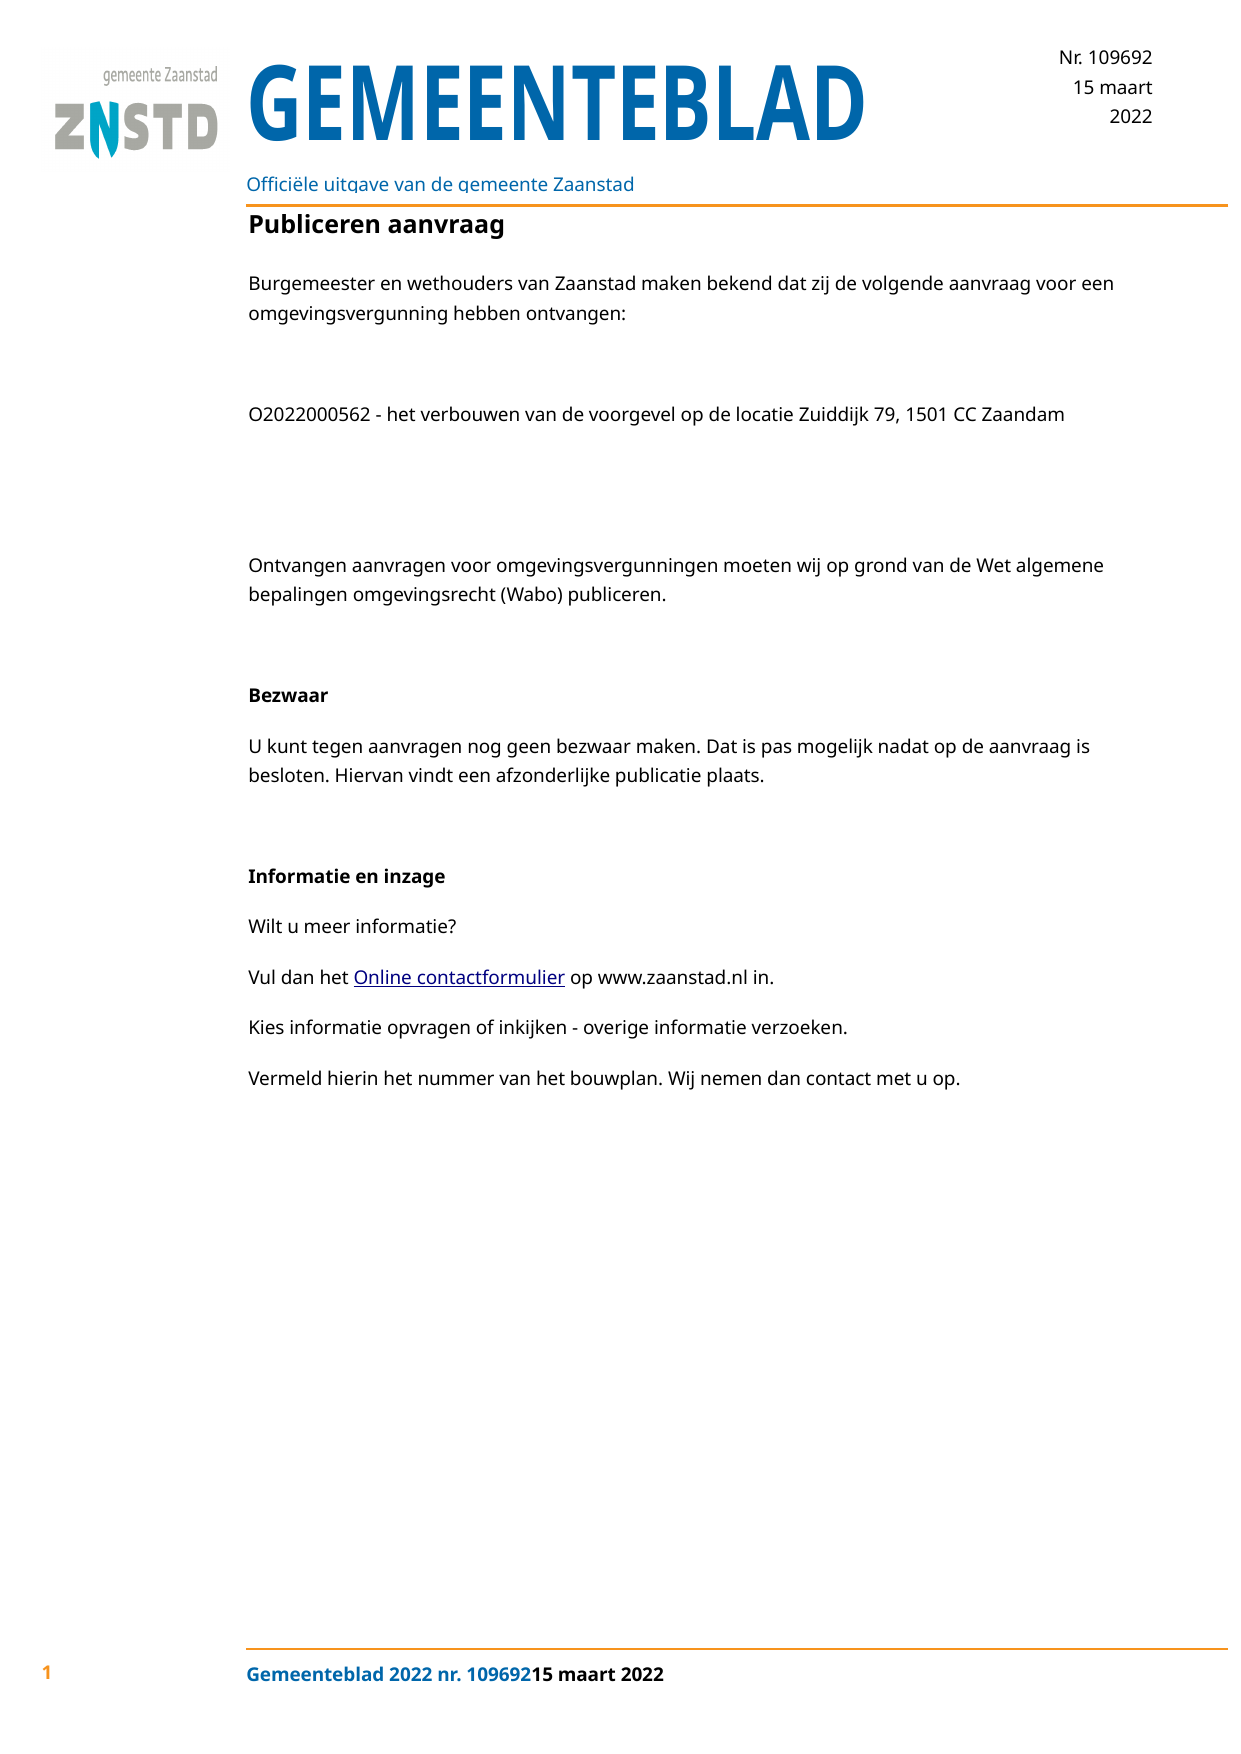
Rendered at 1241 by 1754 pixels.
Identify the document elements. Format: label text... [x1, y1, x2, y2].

text Informatie en inzage [248, 863, 1152, 889]
text Publiceren aanvraag [248, 207, 1152, 241]
text Vul dan het Online contactformulier op www.zaanstad.nl in. [248, 964, 1152, 990]
text Vermeld hierin het nummer van het bouwplan. Wij nemen dan contact met u op. [248, 1065, 1152, 1091]
text Ontvangen aanvragen voor omgevingsvergunningen moeten wij op grond van de Wet algemene bepalingen omgevingsrecht (Wabo) publiceren. [248, 552, 1152, 607]
text Kies informatie opvragen of inkijken - overige informatie verzoeken. [248, 1014, 1152, 1040]
text Wilt u meer informatie? [248, 914, 1152, 939]
text O2022000562 - het verbouwen van de voorgevel op de locatie Zuiddijk 79, 1501 CC Zaandam [248, 401, 1152, 426]
text Bezwaar [248, 682, 1152, 708]
picture [41, 47, 231, 172]
text U kunt tegen aanvragen nog geen bezwaar maken. Dat is pas mogelijk nadat op de aanvraag is besloten. Hiervan vindt een afzonderlijke publicatie plaats. [248, 733, 1152, 788]
text Burgemeester en wethouders van Zaanstad maken bekend dat zij de volgende aanvraag voor een omgevingsvergunning hebben ontvangen: [248, 270, 1152, 326]
